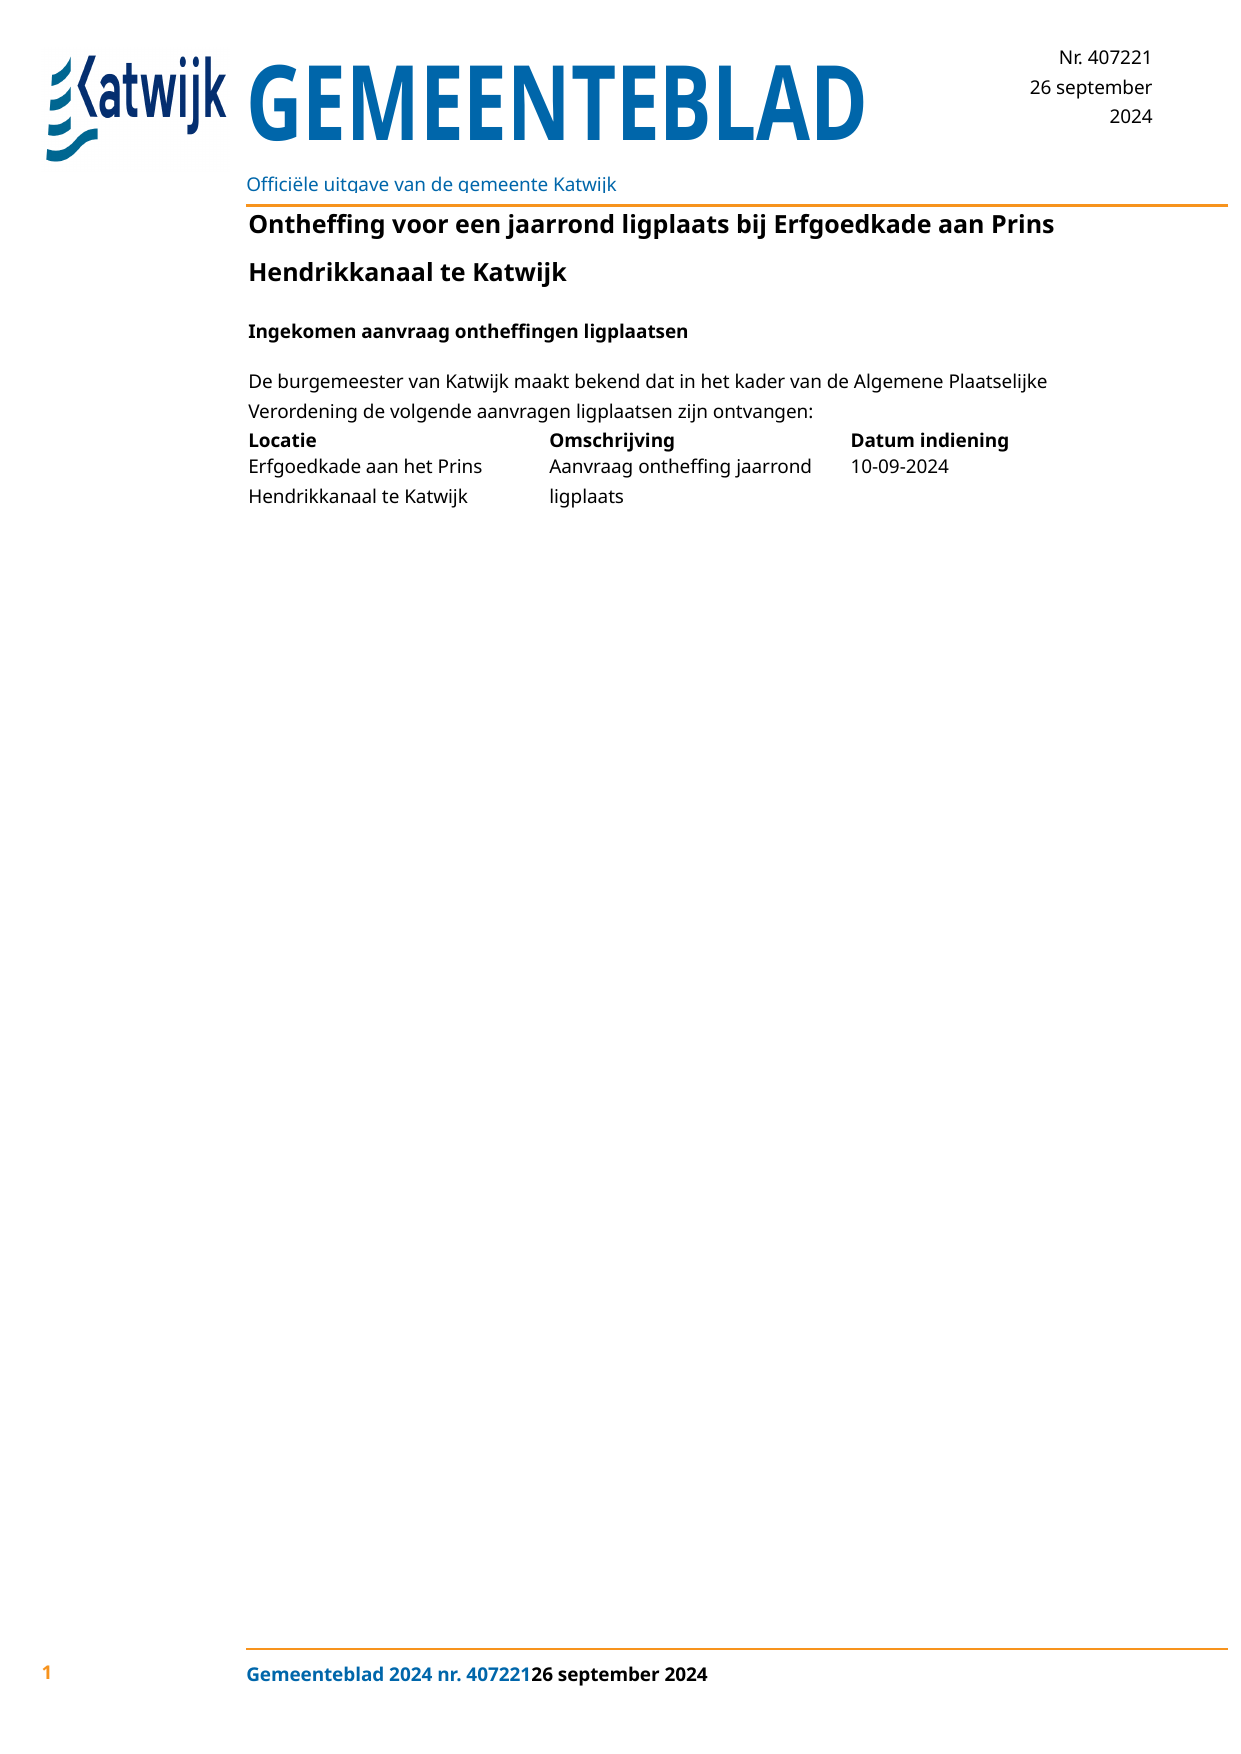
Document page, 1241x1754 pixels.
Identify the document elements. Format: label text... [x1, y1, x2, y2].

text Ingekomen aanvraag ontheffingen ligplaatsen [248, 318, 1152, 344]
text Ontheffing voor een jaarrond ligplaats bij Erfgoedkade aan Prins Hendrikkanaal te Katwijk [248, 207, 1152, 288]
table_header Locatie [248, 428, 549, 453]
table_cell 10-09-2024 [850, 453, 1152, 509]
table_cell Erfgoedkade aan het Prins Hendrikkanaal te Katwijk [248, 453, 549, 509]
picture [41, 47, 231, 172]
table_cell Aanvraag ontheffing jaarrond ligplaats [549, 453, 850, 509]
text De burgemeester van Katwijk maakt bekend dat in het kader van de Algemene Plaatselijke Verordening de volgende aanvragen ligplaatsen zijn ontvangen: [248, 368, 1152, 424]
table_header Datum indiening [850, 428, 1152, 453]
table_header Omschrijving [549, 428, 850, 453]
